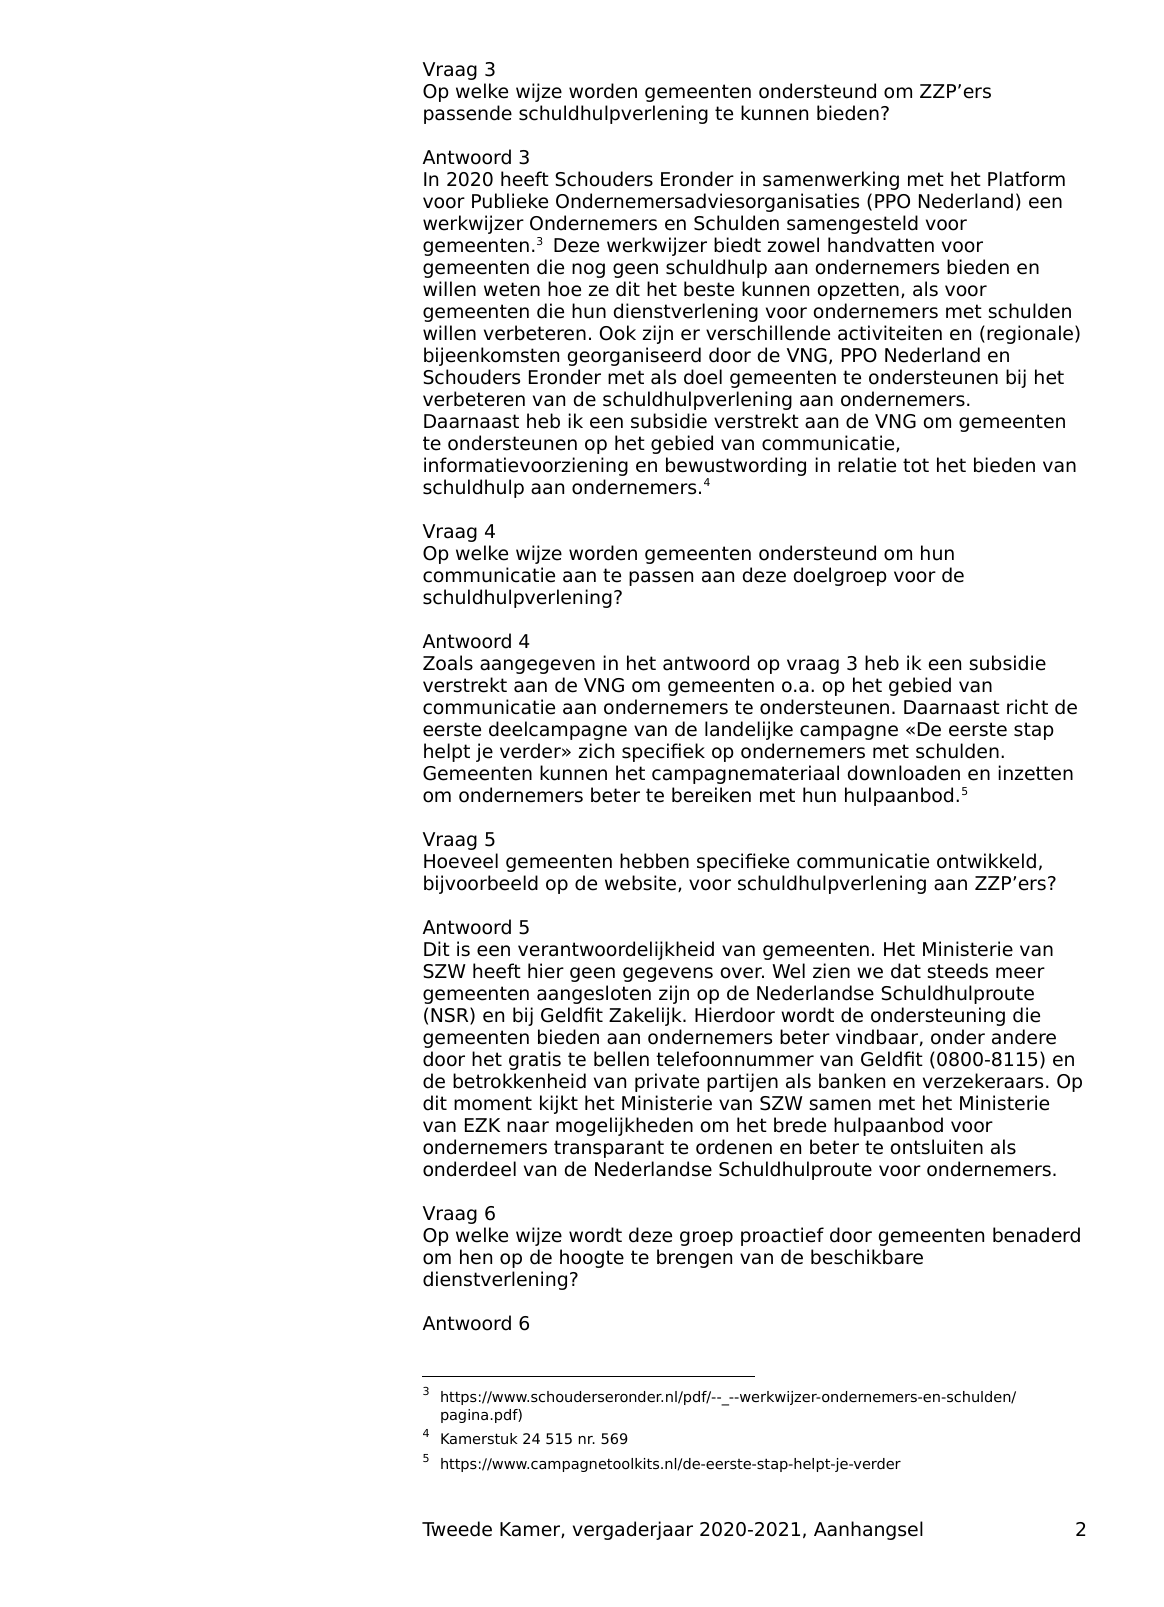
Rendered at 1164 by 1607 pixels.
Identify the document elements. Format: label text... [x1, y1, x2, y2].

text Antwoord 6 [422, 1313, 1087, 1335]
text Op welke wijze worden gemeenten ondersteund om hun communicatie aan te passen aan deze doelgroep voor de schuldhulpverlening? [422, 543, 1087, 609]
text Antwoord 4 [422, 631, 1087, 653]
text Dit is een verantwoordelijkheid van gemeenten. Het Ministerie van SZW heeft hier geen gegevens over. Wel zien we dat steeds meer gemeenten aangesloten zijn op de Nederlandse Schuldhulproute (NSR) en bij Geldfit Zakelijk. Hierdoor wordt de ondersteuning die gemeenten bieden aan ondernemers beter vindbaar, onder andere door het gratis te bellen telefoonnummer van Geldfit (0800-8115) en de betrokkenheid van private partijen als banken en verzekeraars. Op dit moment kijkt het Ministerie van SZW samen met het Ministerie van EZK naar mogelijkheden om het brede hulpaanbod voor ondernemers transparant te ordenen en beter te ontsluiten als onderdeel van de Nederlandse Schuldhulproute voor ondernemers. [422, 939, 1087, 1181]
text Op welke wijze wordt deze groep proactief door gemeenten benaderd om hen op de hoogte te brengen van de beschikbare dienstverlening? [422, 1225, 1087, 1291]
text Vraag 3 [422, 59, 1087, 81]
text Vraag 6 [422, 1203, 1087, 1225]
text Op welke wijze worden gemeenten ondersteund om ZZP’ers passende schuldhulpverlening te kunnen bieden? [422, 81, 1087, 125]
text Vraag 4 [422, 521, 1087, 543]
text https://www.schouderseronder.nl/pdf/--_--werkwijzer-ondernemers-en-schulden/pagina.pdf) [422, 1385, 1087, 1424]
text Vraag 5 [422, 829, 1087, 851]
text Hoeveel gemeenten hebben specifieke communicatie ontwikkeld, bijvoorbeeld op de website, voor schuldhulpverlening aan ZZP’ers? [422, 851, 1087, 895]
text Kamerstuk 24 515 nr. 569 [422, 1427, 1087, 1449]
text https://www.campagnetoolkits.nl/de-eerste-stap-helpt-je-verder [422, 1452, 1087, 1474]
text Zoals aangegeven in het antwoord op vraag 3 heb ik een subsidie verstrekt aan de VNG om gemeenten o.a. op het gebied van communicatie aan ondernemers te ondersteunen. Daarnaast richt de eerste deelcampagne van de landelijke campagne «De eerste stap helpt je verder» zich specifiek op ondernemers met schulden. Gemeenten kunnen het campagnemateriaal downloaden en inzetten om ondernemers beter te bereiken met hun hulpaanbod. [422, 653, 1087, 807]
text Antwoord 3 [422, 147, 1087, 169]
text Antwoord 5 [422, 917, 1087, 939]
text In 2020 heeft Schouders Eronder in samenwerking met het Platform voor Publieke Ondernemersadviesorganisaties (PPO Nederland) een werkwijzer Ondernemers en Schulden samengesteld voor gemeenten. Deze werkwijzer biedt zowel handvatten voor gemeenten die nog geen schuldhulp aan ondernemers bieden en willen weten hoe ze dit het beste kunnen opzetten, als voor gemeenten die hun dienstverlening voor ondernemers met schulden willen verbeteren. Ook zijn er verschillende activiteiten en (regionale) bijeenkomsten georganiseerd door de VNG, PPO Nederland en Schouders Eronder met als doel gemeenten te ondersteunen bij het verbeteren van de schuldhulpverlening aan ondernemers. [422, 169, 1087, 411]
text Daarnaast heb ik een subsidie verstrekt aan de VNG om gemeenten te ondersteunen op het gebied van communicatie, informatievoorziening en bewustwording in relatie tot het bieden van schuldhulp aan ondernemers. [422, 411, 1087, 499]
